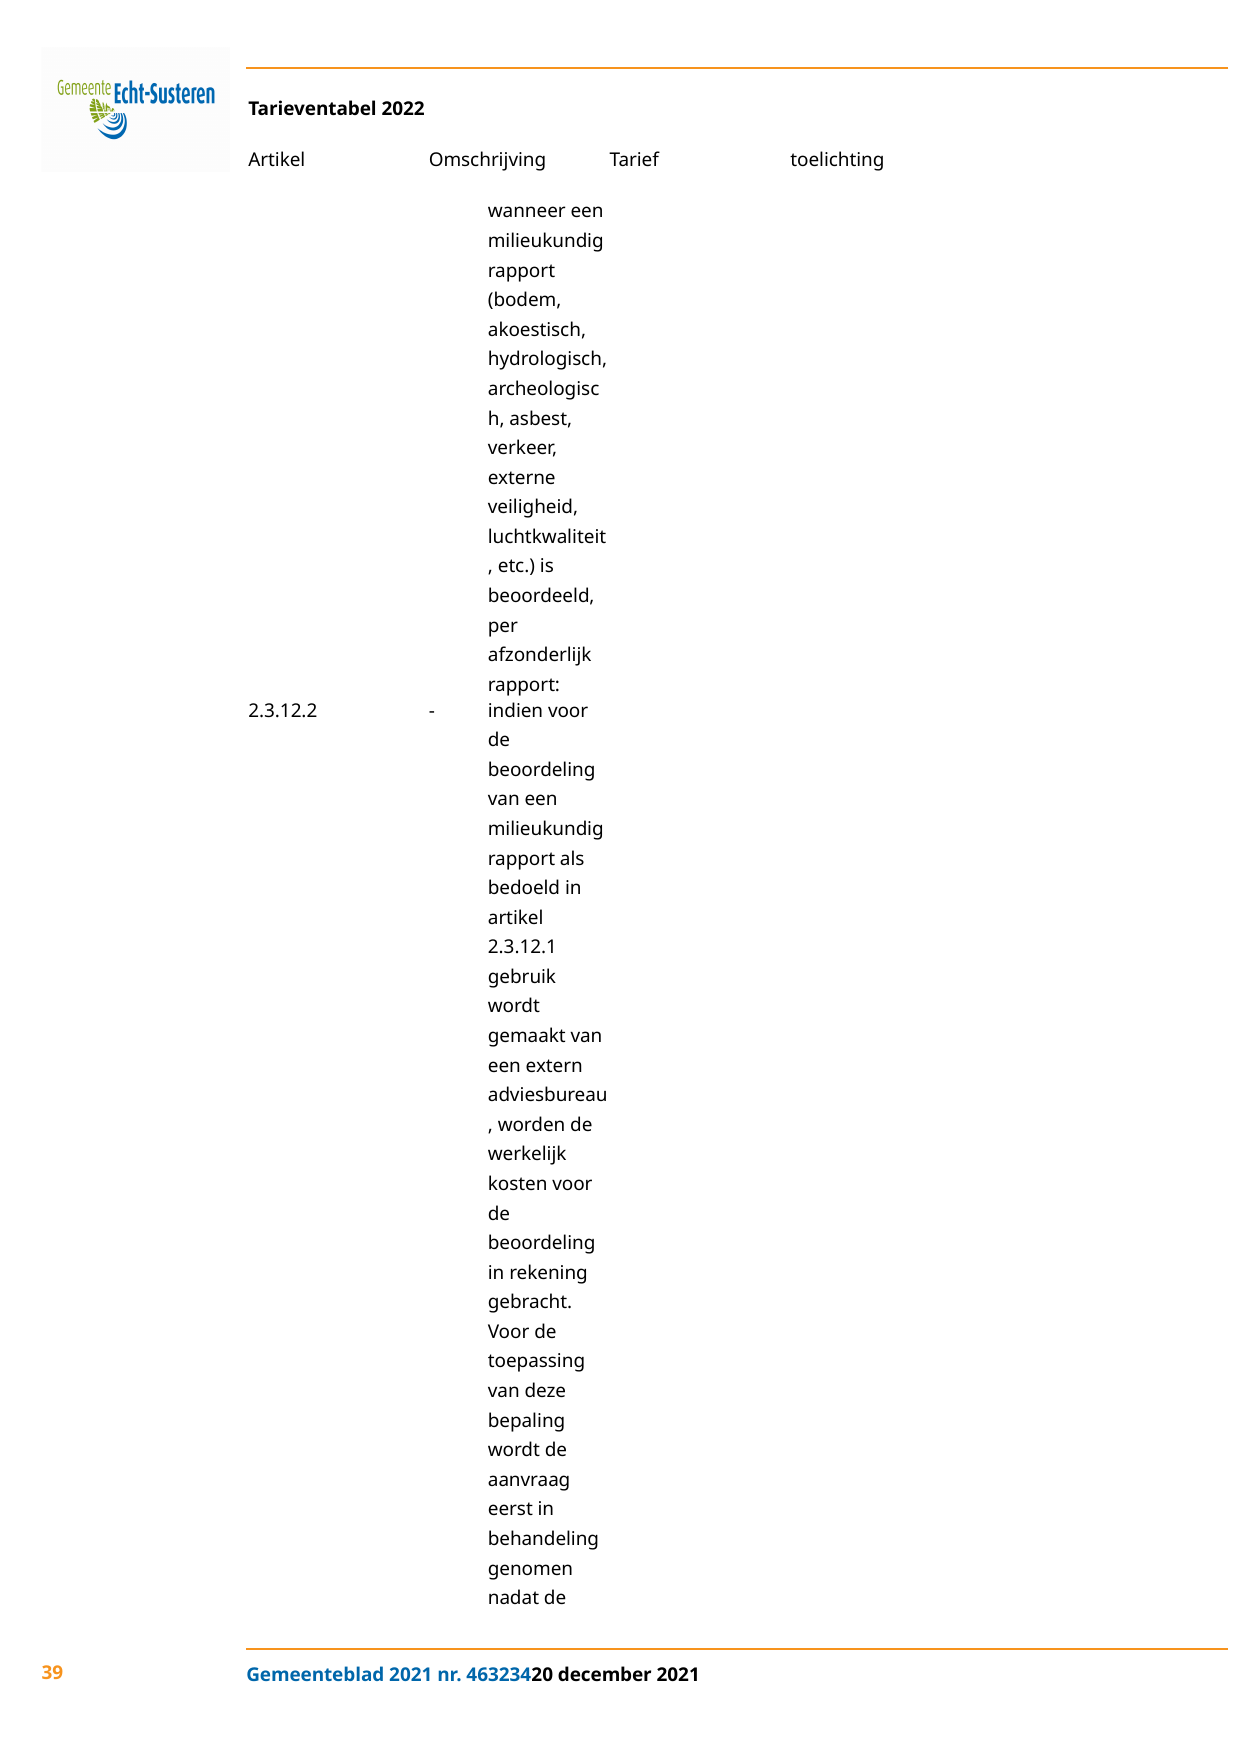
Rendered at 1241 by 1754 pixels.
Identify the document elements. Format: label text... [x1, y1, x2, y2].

table_cell Tarief [609, 146, 790, 172]
table_cell wanneer een milieukundig rapport (bodem, akoestisch, hydrologisch, archeologisch, asbest, verkeer, externe veiligheid, luchtkwaliteit, etc.) is beoordeeld, per afzonderlijk rapport: [429, 198, 609, 697]
table_cell [429, 172, 609, 198]
table_cell [790, 697, 1152, 1610]
table_cell Omschrijving [429, 146, 609, 172]
table_cell [790, 172, 1152, 198]
table_cell [609, 697, 790, 1610]
table_cell [609, 121, 790, 146]
table_cell [790, 121, 1152, 146]
table_cell [248, 198, 429, 697]
table_cell [790, 198, 1152, 697]
table_cell [429, 121, 609, 146]
table_cell [248, 172, 429, 198]
table_cell [609, 198, 790, 697]
table_cell 2.3.12.2 [248, 697, 429, 1610]
table_header Tarieventabel 2022 [248, 95, 1152, 121]
table_cell [609, 172, 790, 198]
picture [41, 47, 231, 172]
table_cell toelichting [790, 146, 1152, 172]
table_cell Artikel [248, 146, 429, 172]
table_cell [248, 121, 429, 146]
table_cell indien voor de beoordeling van een milieukundig rapport als bedoeld in artikel 2.3.12.1 gebruik wordt gemaakt van een extern adviesbureau, worden de werkelijk kosten voor de beoordeling in rekening gebracht. Voor de toepassing van deze bepaling wordt de aanvraag eerst in behandeling genomen nadat de [429, 697, 609, 1610]
